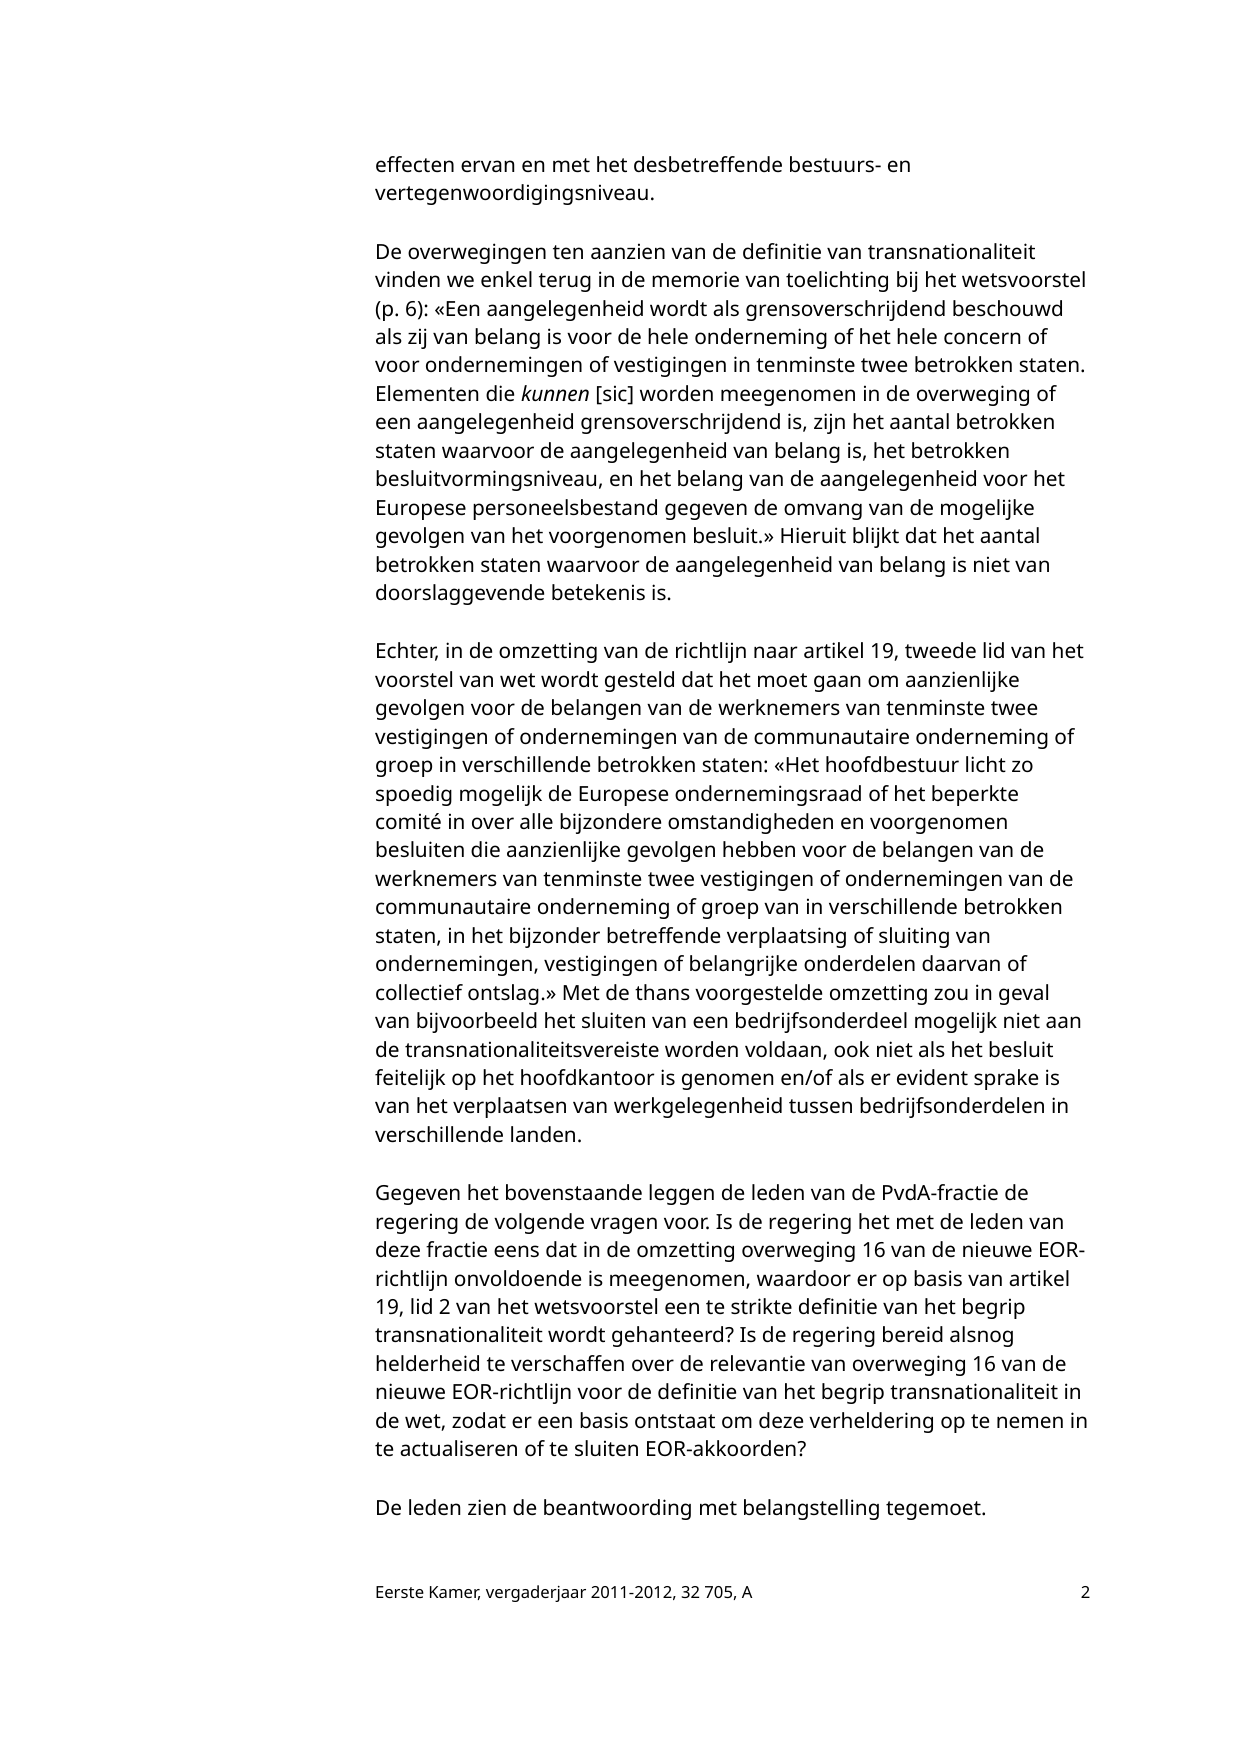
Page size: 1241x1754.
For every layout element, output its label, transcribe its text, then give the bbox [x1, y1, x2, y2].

text Echter, in de omzetting van de richtlijn naar artikel 19, tweede lid van het voorstel van wet wordt gesteld dat het moet gaan om aanzienlijke gevolgen voor de belangen van de werknemers van tenminste twee vestigingen of ondernemingen van de communautaire onderneming of groep in verschillende betrokken staten: «Het hoofdbestuur licht zo spoedig mogelijk de Europese ondernemingsraad of het beperkte comité in over alle bijzondere omstandigheden en voorgenomen besluiten die aanzienlijke gevolgen hebben voor de belangen van de werknemers van tenminste twee vestigingen of ondernemingen van de communautaire onderneming of groep van in verschillende betrokken staten, in het bijzonder betreffende verplaatsing of sluiting van ondernemingen, vestigingen of belangrijke onderdelen daarvan of collectief ontslag.» Met de thans voorgestelde omzetting zou in geval van bijvoorbeeld het sluiten van een bedrijfsonderdeel mogelijk niet aan de transnationaliteitsvereiste worden voldaan, ook niet als het besluit feitelijk op het hoofdkantoor is genomen en/of als er evident sprake is van het verplaatsen van werkgelegenheid tussen bedrijfsonderdelen in verschillende landen. [375, 637, 1090, 1148]
text Gegeven het bovenstaande leggen de leden van de PvdA-fractie de regering de volgende vragen voor. Is de regering het met de leden van deze fractie eens dat in de omzetting overweging 16 van de nieuwe EOR-richtlijn onvoldoende is meegenomen, waardoor er op basis van artikel 19, lid 2 van het wetsvoorstel een te strikte definitie van het begrip transnationaliteit wordt gehanteerd? Is de regering bereid alsnog helderheid te verschaffen over de relevantie van overweging 16 van de nieuwe EOR-richtlijn voor de definitie van het begrip transnationaliteit in de wet, zodat er een basis ontstaat om deze verheldering op te nemen in te actualiseren of te sluiten EOR-akkoorden? [375, 1178, 1090, 1463]
text De overwegingen ten aanzien van de definitie van transnationaliteit vinden we enkel terug in de memorie van toelichting bij het wetsvoorstel (p. 6): «Een aangelegenheid wordt als grensoverschrijdend beschouwd als zij van belang is voor de hele onderneming of het hele concern of voor ondernemingen of vestigingen in tenminste twee betrokken staten. Elementen die kunnen [sic] worden meegenomen in de overweging of een aangelegenheid grensoverschrijdend is, zijn het aantal betrokken staten waarvoor de aangelegenheid van belang is, het betrokken besluitvormingsniveau, en het belang van de aangelegenheid voor het Europese personeelsbestand gegeven de omvang van de mogelijke gevolgen van het voorgenomen besluit.» Hieruit blijkt dat het aantal betrokken staten waarvoor de aangelegenheid van belang is niet van doorslaggevende betekenis is. [375, 237, 1090, 607]
text De leden zien de beantwoording met belangstelling tegemoet. [375, 1493, 1090, 1521]
text effecten ervan en met het desbetreffende bestuurs- en vertegenwoordigingsniveau. [375, 150, 1090, 207]
